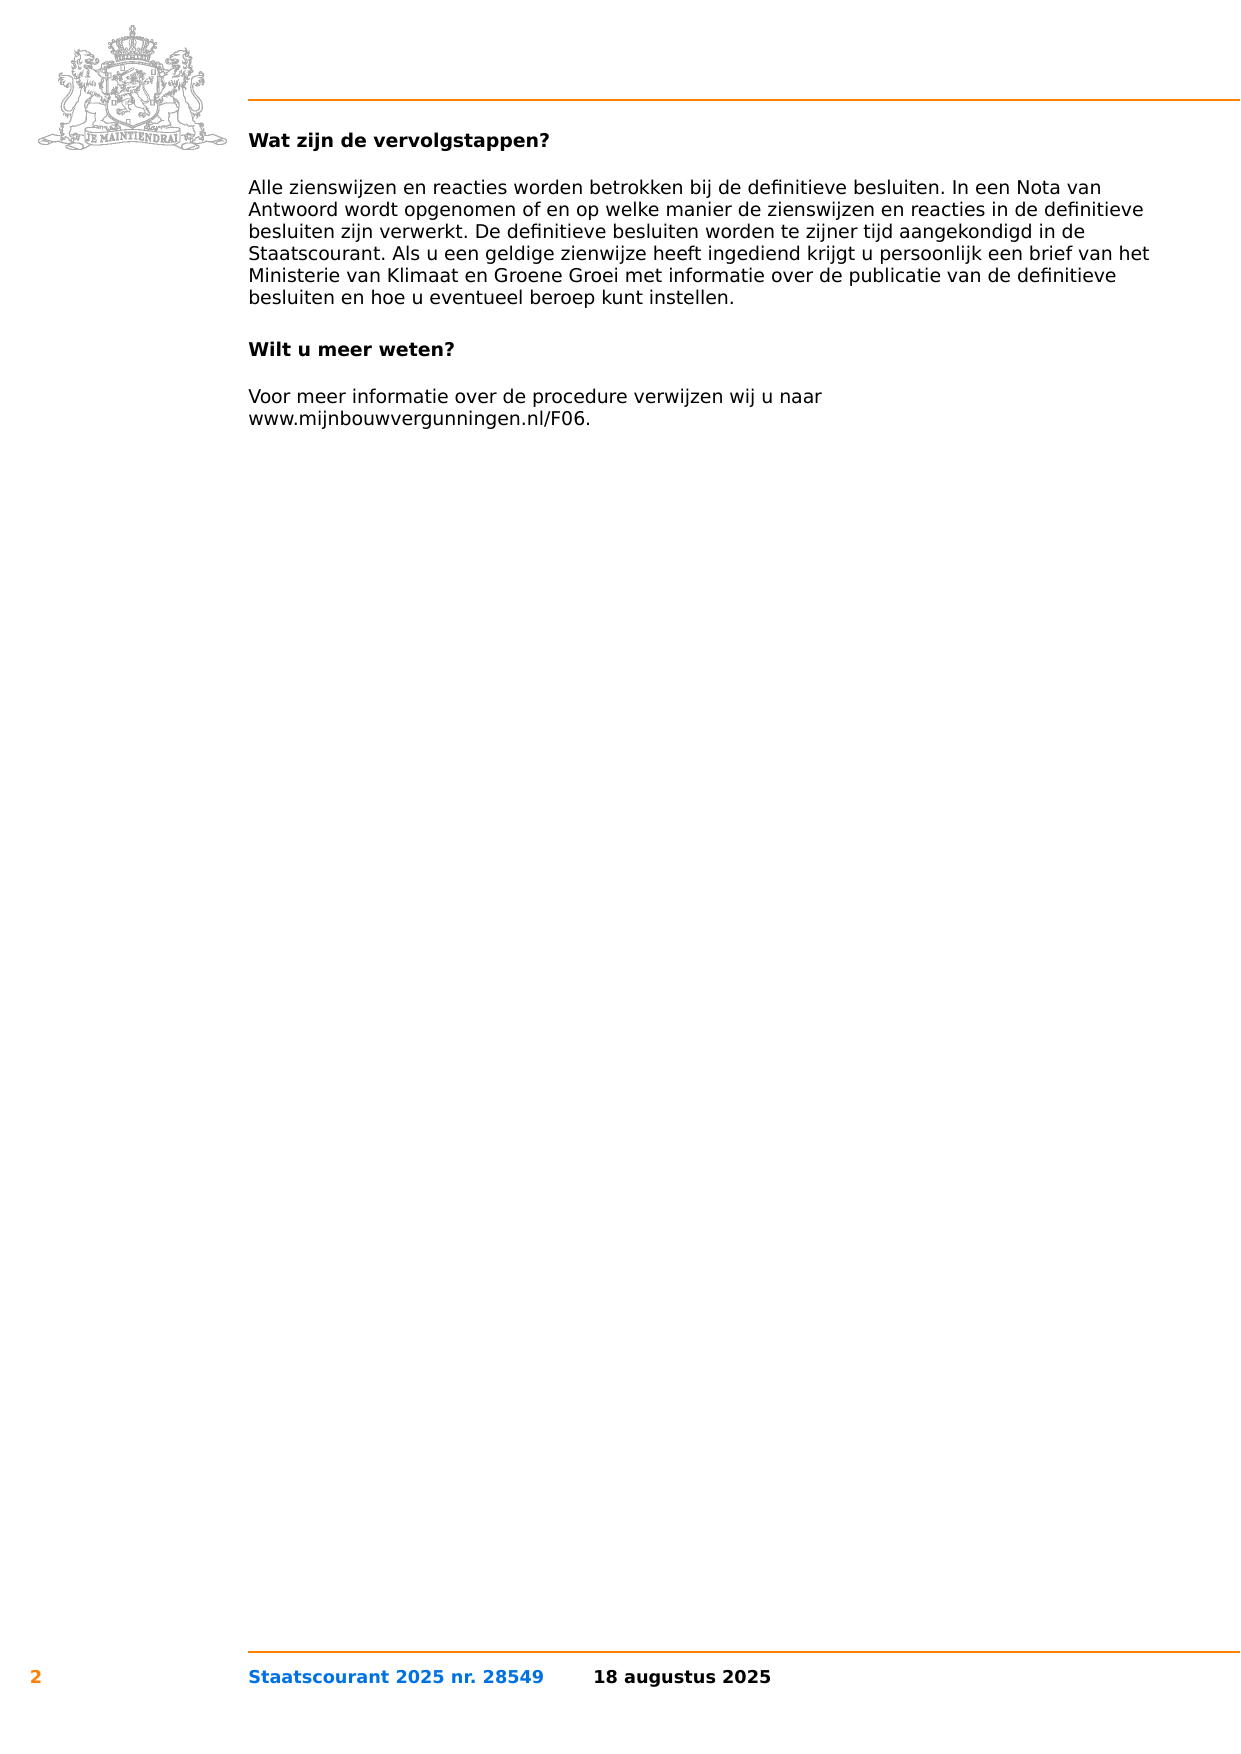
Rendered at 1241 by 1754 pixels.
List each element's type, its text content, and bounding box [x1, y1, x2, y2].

subtitle Wilt u meer weten? [248, 339, 1163, 361]
text Voor meer informatie over de procedure verwijzen wij u naar www.mijnbouwvergunningen.nl/F06. [248, 386, 1163, 430]
picture [38, 25, 227, 150]
subtitle Wat zijn de vervolgstappen? [248, 130, 1163, 152]
text Alle zienswijzen en reacties worden betrokken bij de definitieve besluiten. In een Nota van Antwoord wordt opgenomen of en op welke manier de zienswijzen en reacties in de definitieve besluiten zijn verwerkt. De definitieve besluiten worden te zijner tijd aangekondigd in de Staatscourant. Als u een geldige zienwijze heeft ingediend krijgt u persoonlijk een brief van het Ministerie van Klimaat en Groene Groei met informatie over de publicatie van de definitieve besluiten en hoe u eventueel beroep kunt instellen. [248, 177, 1163, 309]
